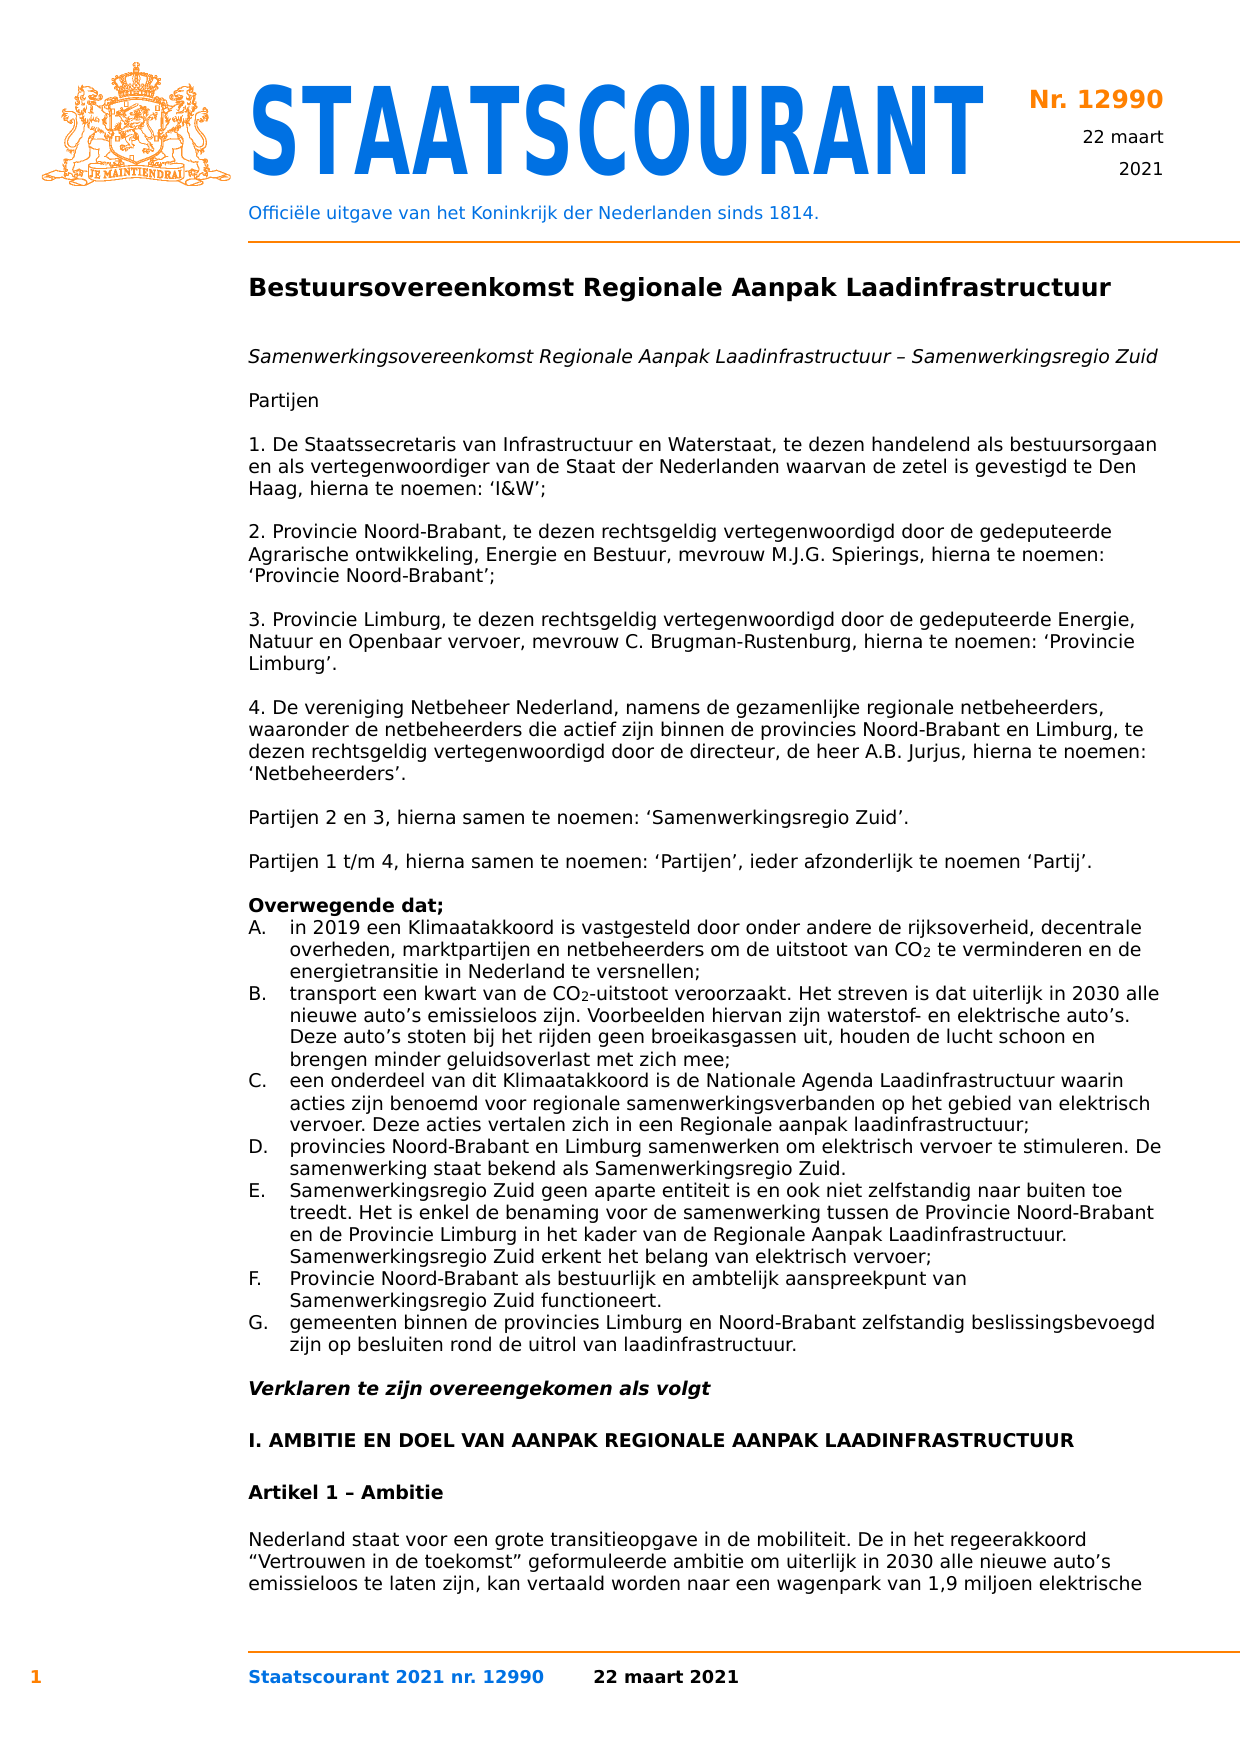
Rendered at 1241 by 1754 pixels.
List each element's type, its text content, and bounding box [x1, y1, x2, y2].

table_header STAATSCOURANT [248, 62, 998, 203]
table_header Nr. 12990 [998, 62, 1240, 121]
picture [41, 62, 231, 186]
text F. Provincie Noord-Brabant als bestuurlijk en ambtelijk aanspreekpunt van Samenwerkingsregio Zuid functioneert. [248, 1268, 1163, 1312]
text C. een onderdeel van dit Klimaatakkoord is de Nationale Agenda Laadinfrastructuur waarin acties zijn benoemd voor regionale samenwerkingsverbanden op het gebied van elektrisch vervoer. Deze acties vertalen zich in een Regionale aanpak laadinfrastructuur; [248, 1070, 1163, 1136]
subtitle I. AMBITIE EN DOEL VAN AANPAK REGIONALE AANPAK LAADINFRASTRUCTUUR [248, 1430, 1163, 1452]
table_cell 2021 [998, 153, 1240, 203]
text A. in 2019 een Klimaatakkoord is vastgesteld door onder andere de rijksoverheid, decentrale overheden, marktpartijen en netbeheerders om de uitstoot van CO2 te verminderen en de energietransitie in Nederland te versnellen; [248, 917, 1163, 982]
text Partijen [248, 390, 1163, 412]
text Overwegende dat; [248, 894, 1163, 917]
text G. gemeenten binnen de provincies Limburg en Noord-Brabant zelfstandig beslissingsbevoegd zijn op besluiten rond de uitrol van laadinfrastructuur. [248, 1312, 1163, 1356]
text 4. De vereniging Netbeheer Nederland, namens de gezamenlijke regionale netbeheerders, waaronder de netbeheerders die actief zijn binnen de provincies Noord-Brabant en Limburg, te dezen rechtsgeldig vertegenwoordigd door de directeur, de heer A.B. Jurjus, hierna te noemen: ‘Netbeheerders’. [248, 697, 1163, 785]
text Samenwerkingsovereenkomst Regionale Aanpak Laadinfrastructuur – Samenwerkingsregio Zuid [248, 346, 1163, 368]
text Nederland staat voor een grote transitieopgave in de mobiliteit. De in het regeerakkoord “Vertrouwen in de toekomst” geformuleerde ambitie om uiterlijk in 2030 alle nieuwe auto’s emissieloos te laten zijn, kan vertaald worden naar een wagenpark van 1,9 miljoen elektrische [248, 1529, 1163, 1595]
text 1. De Staatssecretaris van Infrastructuur en Waterstaat, te dezen handelend als bestuursorgaan en als vertegenwoordiger van de Staat der Nederlanden waarvan de zetel is gevestigd te Den Haag, hierna te noemen: ‘I&W’; [248, 434, 1163, 499]
text 2. Provincie Noord-Brabant, te dezen rechtsgeldig vertegenwoordigd door de gedeputeerde Agrarische ontwikkeling, Energie en Bestuur, mevrouw M.J.G. Spierings, hierna te noemen: ‘Provincie Noord-Brabant’; [248, 521, 1163, 587]
text Partijen 2 en 3, hierna samen te noemen: ‘Samenwerkingsregio Zuid’. [248, 807, 1163, 829]
text Partijen 1 t/m 4, hierna samen te noemen: ‘Partijen’, ieder afzonderlijk te noemen ‘Partij’. [248, 851, 1163, 873]
text D. provincies Noord-Brabant en Limburg samenwerken om elektrisch vervoer te stimuleren. De samenwerking staat bekend als Samenwerkingsregio Zuid. [248, 1136, 1163, 1180]
table_header [25, 62, 248, 241]
table_cell Officiële uitgave van het Koninkrijk der Nederlanden sinds 1814. [248, 203, 1240, 241]
text E. Samenwerkingsregio Zuid geen aparte entiteit is en ook niet zelfstandig naar buiten toe treedt. Het is enkel de benaming voor de samenwerking tussen de Provincie Noord-Brabant en de Provincie Limburg in het kader van de Regionale Aanpak Laadinfrastructuur. Samenwerkingsregio Zuid erkent het belang van elektrisch vervoer; [248, 1180, 1163, 1268]
table_cell 22 maart [998, 121, 1240, 153]
text 3. Provincie Limburg, te dezen rechtsgeldig vertegenwoordigd door de gedeputeerde Energie, Natuur en Openbaar vervoer, mevrouw C. Brugman-Rustenburg, hierna te noemen: ‘Provincie Limburg’. [248, 609, 1163, 675]
subtitle Artikel 1 – Ambitie [248, 1482, 1163, 1504]
subtitle Bestuursovereenkomst Regionale Aanpak Laadinfrastructuur [248, 273, 1163, 302]
text B. transport een kwart van de CO2-uitstoot veroorzaakt. Het streven is dat uiterlijk in 2030 alle nieuwe auto’s emissieloos zijn. Voorbeelden hiervan zijn waterstof- en elektrische auto’s. Deze auto’s stoten bij het rijden geen broeikasgassen uit, houden de lucht schoon en brengen minder geluidsoverlast met zich mee; [248, 982, 1163, 1070]
text Verklaren te zijn overeengekomen als volgt [248, 1378, 1163, 1400]
